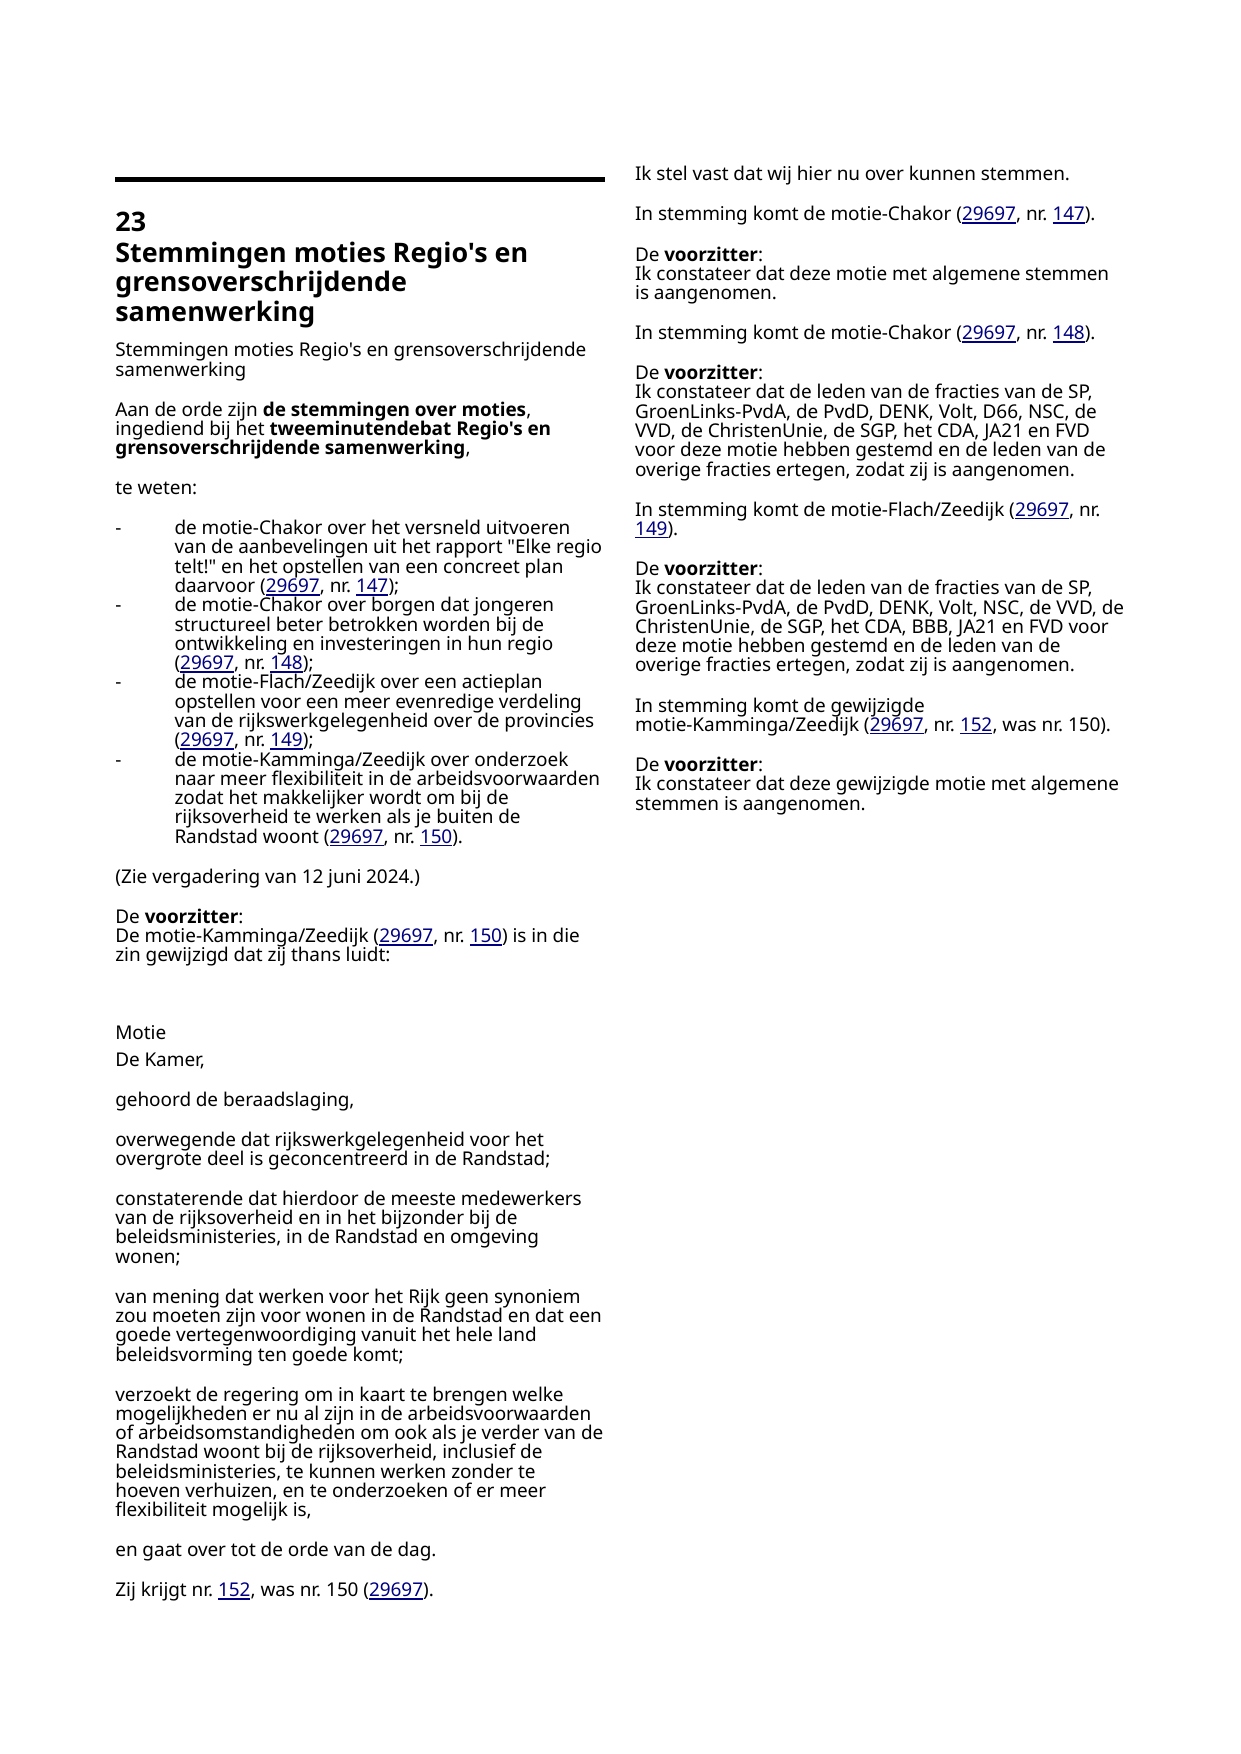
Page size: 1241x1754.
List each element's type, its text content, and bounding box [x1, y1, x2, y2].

text De voorzitter: [115, 908, 605, 927]
text In stemming komt de motie-Flach/Zeedijk (29697, nr. 149). [635, 501, 1125, 539]
text Stemmingen moties Regio's en grensoverschrijdende samenwerking [115, 341, 605, 380]
text overwegende dat rijkswerkgelegenheid voor het overgrote deel is geconcentreerd in de Randstad; [115, 1131, 605, 1169]
text te weten: [115, 479, 605, 498]
text Aan de orde zijn de stemmingen over moties, ingediend bij het tweeminutendebat Regio's en grensoverschrijdende samenwerking, [115, 401, 605, 458]
text Ik constateer dat de leden van de fracties van de SP, GroenLinks-PvdA, de PvdD, DENK, Volt, D66, NSC, de VVD, de ChristenUnie, de SGP, het CDA, JA21 en FVD voor deze motie hebben gestemd en de leden van de overige fracties ertegen, zodat zij is aangenomen. [635, 383, 1125, 480]
text De voorzitter: [635, 756, 1125, 775]
text De motie-Kamminga/Zeedijk (29697, nr. 150) is in die zin gewijzigd dat zij thans luidt: [115, 927, 605, 966]
text De Kamer, [115, 1051, 605, 1070]
text De voorzitter: [635, 246, 1125, 265]
text van mening dat werken voor het Rijk geen synoniem zou moeten zijn voor wonen in de Randstad en dat een goede vertegenwoordiging vanuit het hele land beleidsvorming ten goede komt; [115, 1288, 605, 1365]
text gehoord de beraadslaging, [115, 1091, 605, 1110]
list de motie-Chakor over borgen dat jongeren structureel beter betrokken worden bij de ontwikkeling en investeringen in hun regio (29697, nr. 148); [115, 596, 605, 673]
text Ik constateer dat deze motie met algemene stemmen is aangenomen. [635, 265, 1125, 303]
text Ik constateer dat de leden van de fracties van de SP, GroenLinks-PvdA, de PvdD, DENK, Volt, NSC, de VVD, de ChristenUnie, de SGP, het CDA, BBB, JA21 en FVD voor deze motie hebben gestemd en de leden van de overige fracties ertegen, zodat zij is aangenomen. [635, 579, 1125, 676]
text In stemming komt de motie-Chakor (29697, nr. 147). [635, 205, 1125, 225]
list de motie-Flach/Zeedijk over een actieplan opstellen voor een meer evenredige verdeling van de rijkswerkgelegenheid over de provincies (29697, nr. 149); [115, 673, 605, 751]
text Ik stel vast dat wij hier nu over kunnen stemmen. [635, 165, 1125, 184]
text Stemmingen moties Regio's en grensoverschrijdende samenwerking [115, 239, 605, 341]
list de motie-Kamminga/Zeedijk over onderzoek naar meer flexibiliteit in de arbeidsvoorwaarden zodat het makkelijker wordt om bij de rijksoverheid te werken als je buiten de Randstad woont (29697, nr. 150). [115, 751, 605, 847]
list de motie-Chakor over het versneld uitvoeren van de aanbevelingen uit het rapport "Elke regio telt!" en het opstellen van een concreet plan daarvoor (29697, nr. 147); [115, 519, 605, 596]
text 23 [115, 203, 605, 239]
text De voorzitter: [635, 364, 1125, 383]
text In stemming komt de motie-Chakor (29697, nr. 148). [635, 324, 1125, 343]
text (Zie vergadering van 12 juni 2024.) [115, 868, 605, 887]
text Ik constateer dat deze gewijzigde motie met algemene stemmen is aangenomen. [635, 775, 1125, 814]
text constaterende dat hierdoor de meeste medewerkers van de rijksoverheid en in het bijzonder bij de beleidsministeries, in de Randstad en omgeving wonen; [115, 1190, 605, 1267]
text en gaat over tot de orde van de dag. [115, 1541, 605, 1560]
text Zij krijgt nr. 152, was nr. 150 (29697). [115, 1581, 605, 1600]
text Motie [115, 1019, 605, 1045]
text In stemming komt de gewijzigde motie-Kamminga/Zeedijk (29697, nr. 152, was nr. 150). [635, 697, 1125, 735]
text verzoekt de regering om in kaart te brengen welke mogelijkheden er nu al zijn in de arbeidsvoorwaarden of arbeidsomstandigheden om ook als je verder van de Randstad woont bij de rijksoverheid, inclusief de beleidsministeries, te kunnen werken zonder te hoeven verhuizen, en te onderzoeken of er meer flexibiliteit mogelijk is, [115, 1386, 605, 1520]
text De voorzitter: [635, 560, 1125, 579]
